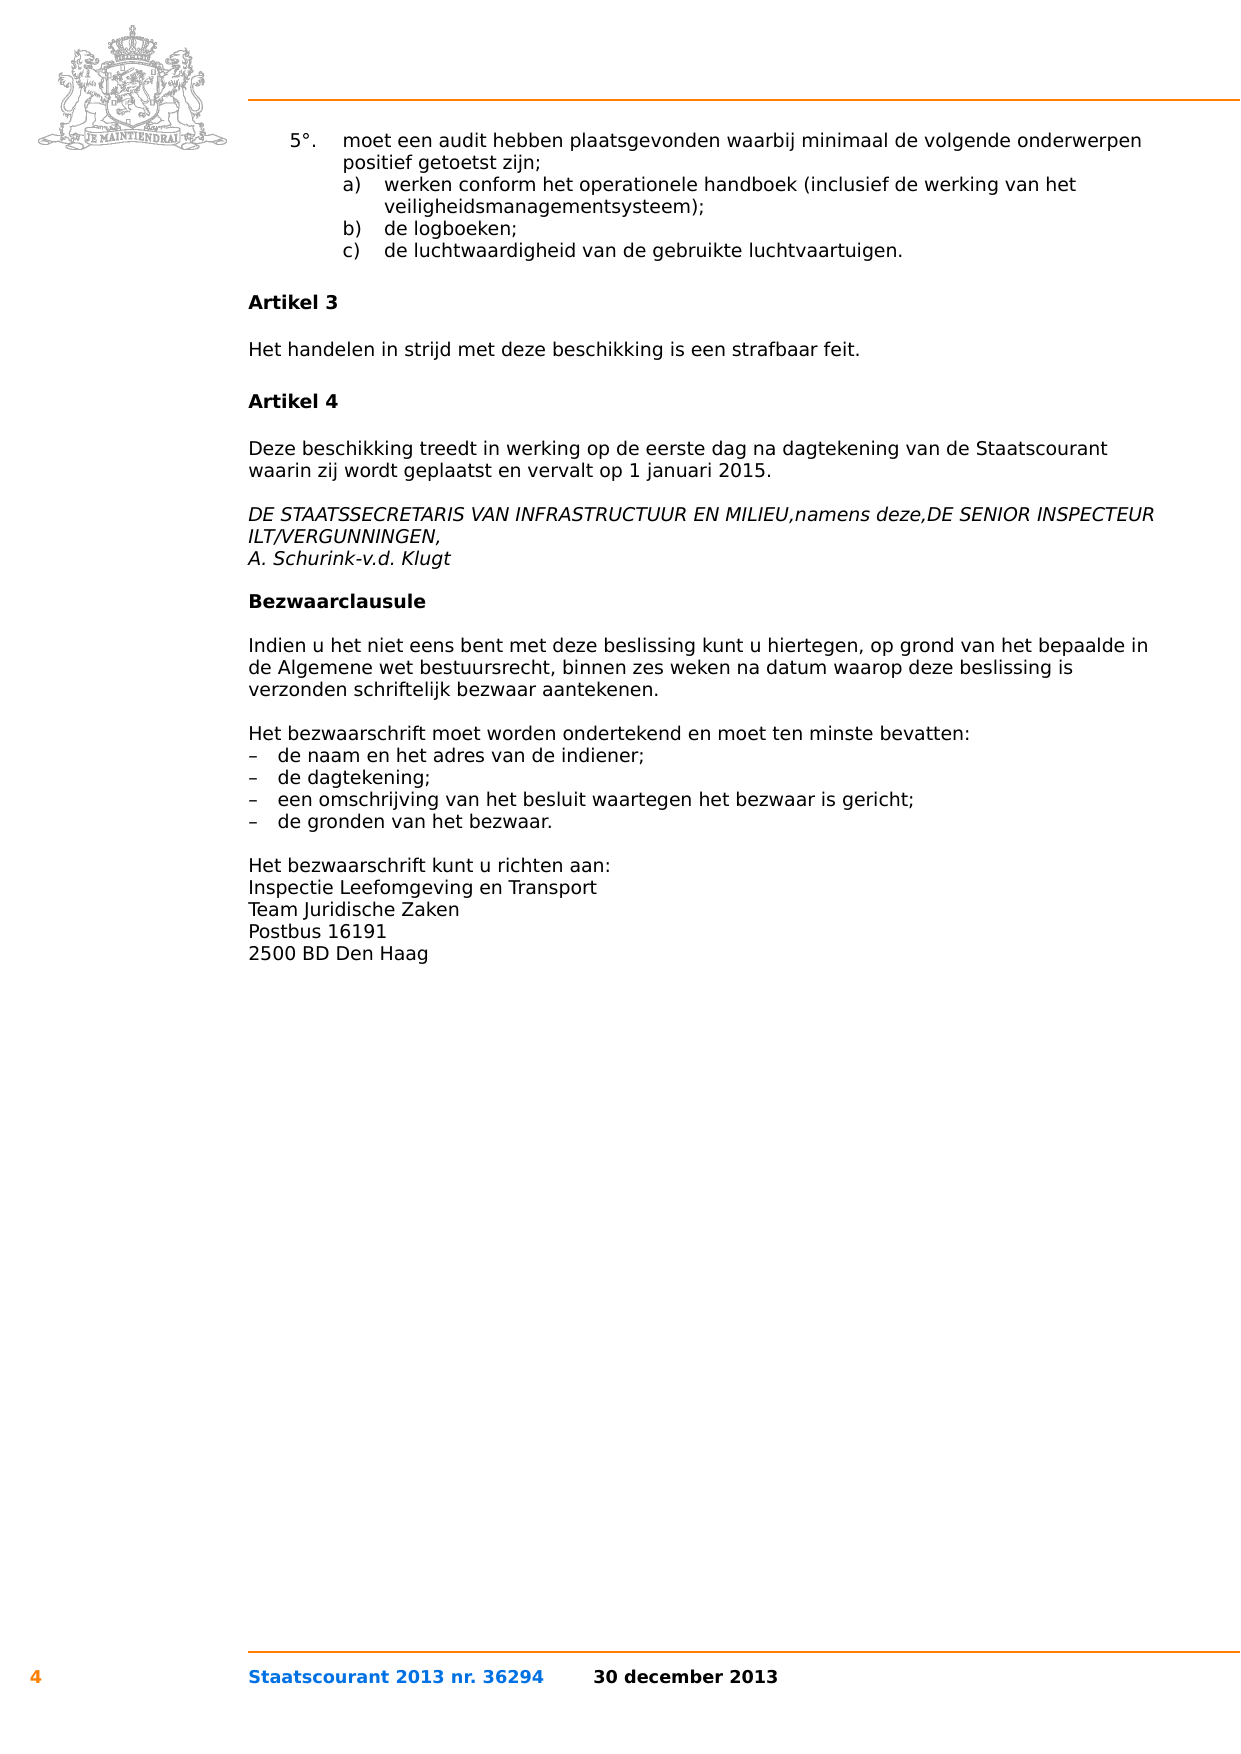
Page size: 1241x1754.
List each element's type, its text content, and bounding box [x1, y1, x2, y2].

picture [38, 25, 227, 150]
text 5°. moet een audit hebben plaatsgevonden waarbij minimaal de volgende onderwerpen positief getoetst zijn; [289, 130, 1163, 174]
text Inspectie Leefomgeving en Transport [248, 877, 1163, 899]
text DE STAATSSECRETARIS VAN INFRASTRUCTUUR EN MILIEU,namens deze,DE SENIOR INSPECTEUR ILT/VERGUNNINGEN, A. Schurink-v.d. Klugt [248, 503, 1163, 569]
text Bezwaarclausule [248, 591, 1163, 613]
text – de naam en het adres van de indiener; [248, 745, 1163, 767]
text b) de logboeken; [342, 218, 1163, 240]
text – de dagtekening; [248, 767, 1163, 789]
text Indien u het niet eens bent met deze beslissing kunt u hiertegen, op grond van het bepaalde in de Algemene wet bestuursrecht, binnen zes weken na datum waarop deze beslissing is verzonden schriftelijk bezwaar aantekenen. [248, 635, 1163, 701]
subtitle Artikel 3 [248, 292, 1163, 314]
subtitle Artikel 4 [248, 391, 1163, 413]
text Team Juridische Zaken [248, 899, 1163, 921]
text Postbus 16191 [248, 921, 1163, 943]
text a) werken conform het operationele handboek (inclusief de werking van het veiligheidsmanagementsysteem); [342, 174, 1163, 218]
text Het handelen in strijd met deze beschikking is een strafbaar feit. [248, 339, 1163, 361]
text Het bezwaarschrift moet worden ondertekend en moet ten minste bevatten: [248, 723, 1163, 745]
text Deze beschikking treedt in werking op de eerste dag na dagtekening van de Staatscourant waarin zij wordt geplaatst en vervalt op 1 januari 2015. [248, 438, 1163, 482]
text – een omschrijving van het besluit waartegen het bezwaar is gericht; [248, 789, 1163, 811]
text – de gronden van het bezwaar. [248, 811, 1163, 833]
text 2500 BD Den Haag [248, 943, 1163, 965]
text c) de luchtwaardigheid van de gebruikte luchtvaartuigen. [342, 240, 1163, 262]
text Het bezwaarschrift kunt u richten aan: [248, 855, 1163, 877]
